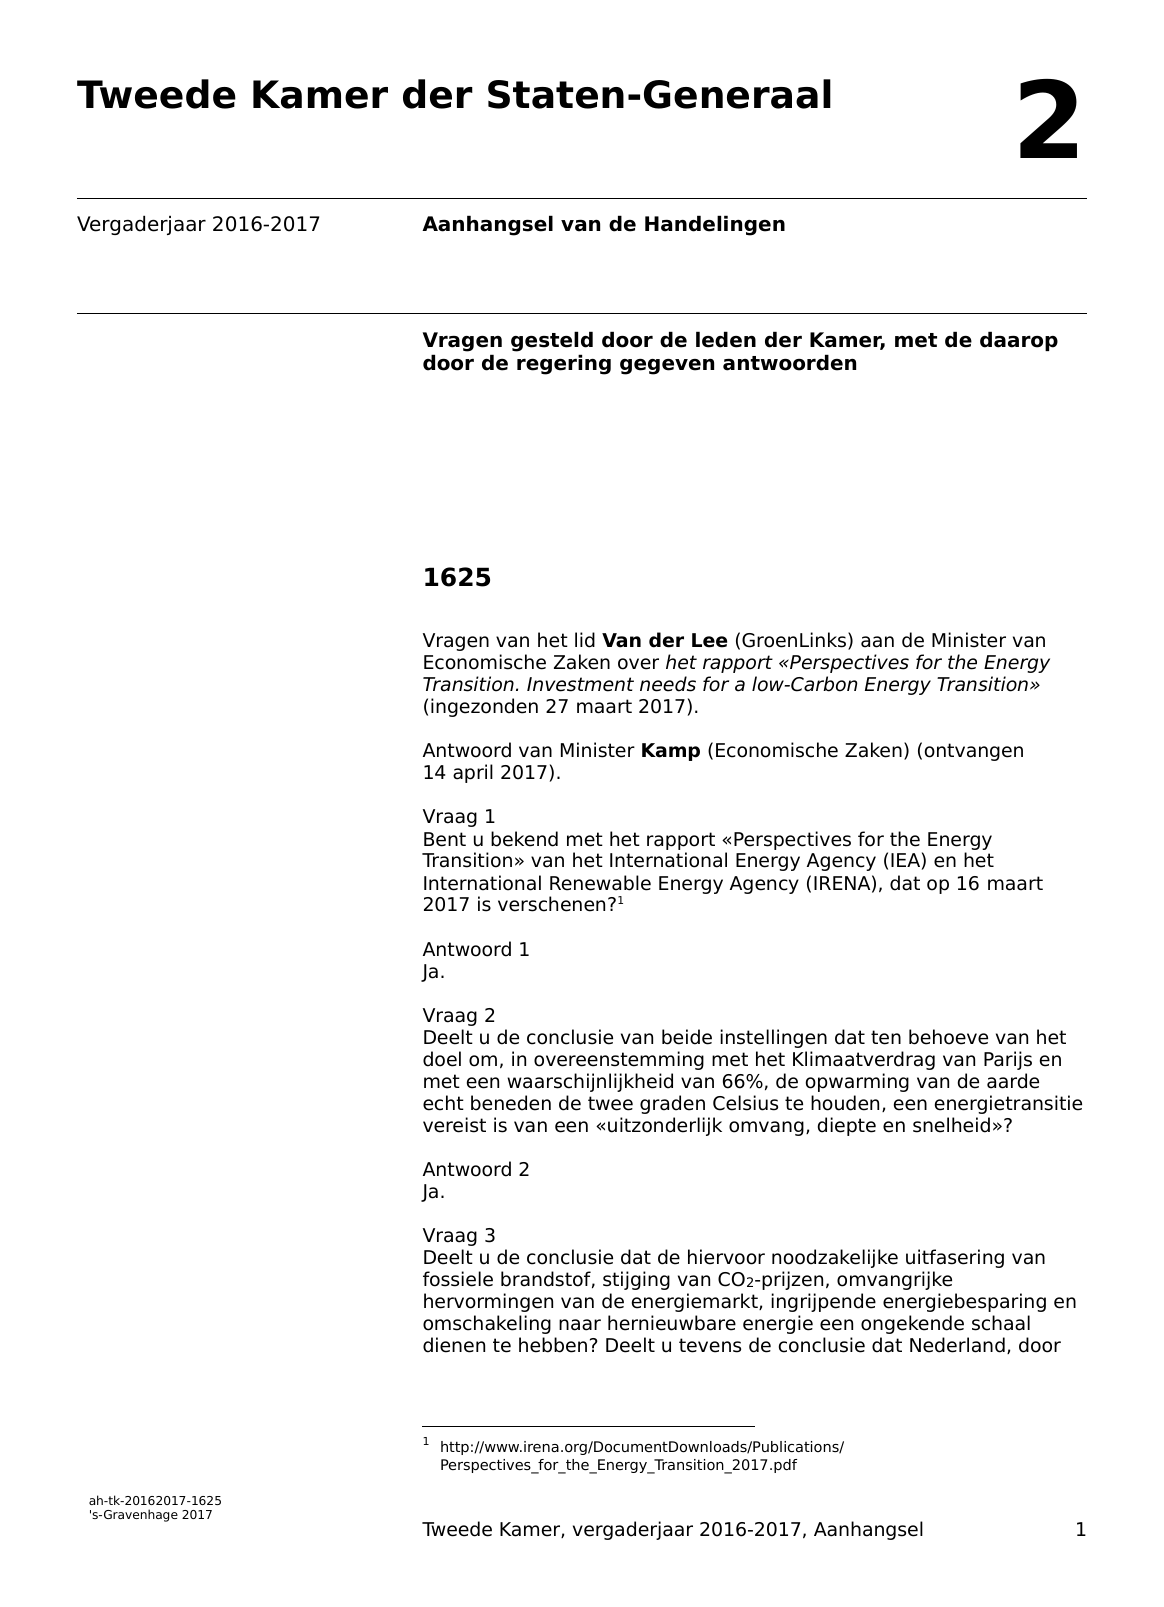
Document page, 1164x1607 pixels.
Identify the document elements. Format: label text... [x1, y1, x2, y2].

table_header Tweede Kamer der Staten-Generaal [77, 59, 886, 198]
text Antwoord van Minister Kamp (Economische Zaken) (ontvangen 14 april 2017). [422, 740, 1087, 784]
text Antwoord 2 [422, 1159, 1087, 1181]
text http://www.irena.org/DocumentDownloads/Publications/Perspectives_for_the_Energy_Transition_2017.pdf [422, 1435, 1087, 1474]
text Vraag 3 [422, 1225, 1087, 1247]
text Bent u bekend met het rapport «Perspectives for the Energy Transition» van het International Energy Agency (IEA) en het International Renewable Energy Agency (IRENA), dat op 16 maart 2017 is verschenen? [422, 828, 1087, 916]
table_cell [77, 314, 422, 375]
text Deelt u de conclusie dat de hiervoor noodzakelijke uitfasering van fossiele brandstof, stijging van CO2-prijzen, omvangrijke hervormingen van de energiemarkt, ingrijpende energiebesparing en omschakeling naar hernieuwbare energie een ongekende schaal dienen te hebben? Deelt u tevens de conclusie dat Nederland, door [422, 1247, 1087, 1357]
text 1625 [422, 563, 1087, 592]
text Ja. [422, 1181, 1087, 1203]
text Antwoord 1 [422, 938, 1087, 961]
table_cell Aanhangsel van de Handelingen [422, 199, 1087, 313]
text ah-tk-20162017-1625 [88, 1494, 323, 1508]
table_header 2 [886, 59, 1087, 198]
text Vraag 2 [422, 1005, 1087, 1027]
table_cell Vragen gesteld door de leden der Kamer, met de daarop door de regering gegeven antwoorden [422, 314, 1087, 375]
text 's-Gravenhage 2017 [88, 1508, 323, 1522]
text Vragen van het lid Van der Lee (GroenLinks) aan de Minister van Economische Zaken over het rapport «Perspectives for the Energy Transition. Investment needs for a low-Carbon Energy Transition» (ingezonden 27 maart 2017). [422, 630, 1087, 718]
text Ja. [422, 961, 1087, 982]
text Vraag 1 [422, 806, 1087, 828]
table_cell Vergaderjaar 2016-2017 [77, 199, 422, 313]
text Deelt u de conclusie van beide instellingen dat ten behoeve van het doel om, in overeenstemming met het Klimaatverdrag van Parijs en met een waarschijnlijkheid van 66%, de opwarming van de aarde echt beneden de twee graden Celsius te houden, een energietransitie vereist is van een «uitzonderlijk omvang, diepte en snelheid»? [422, 1027, 1087, 1137]
